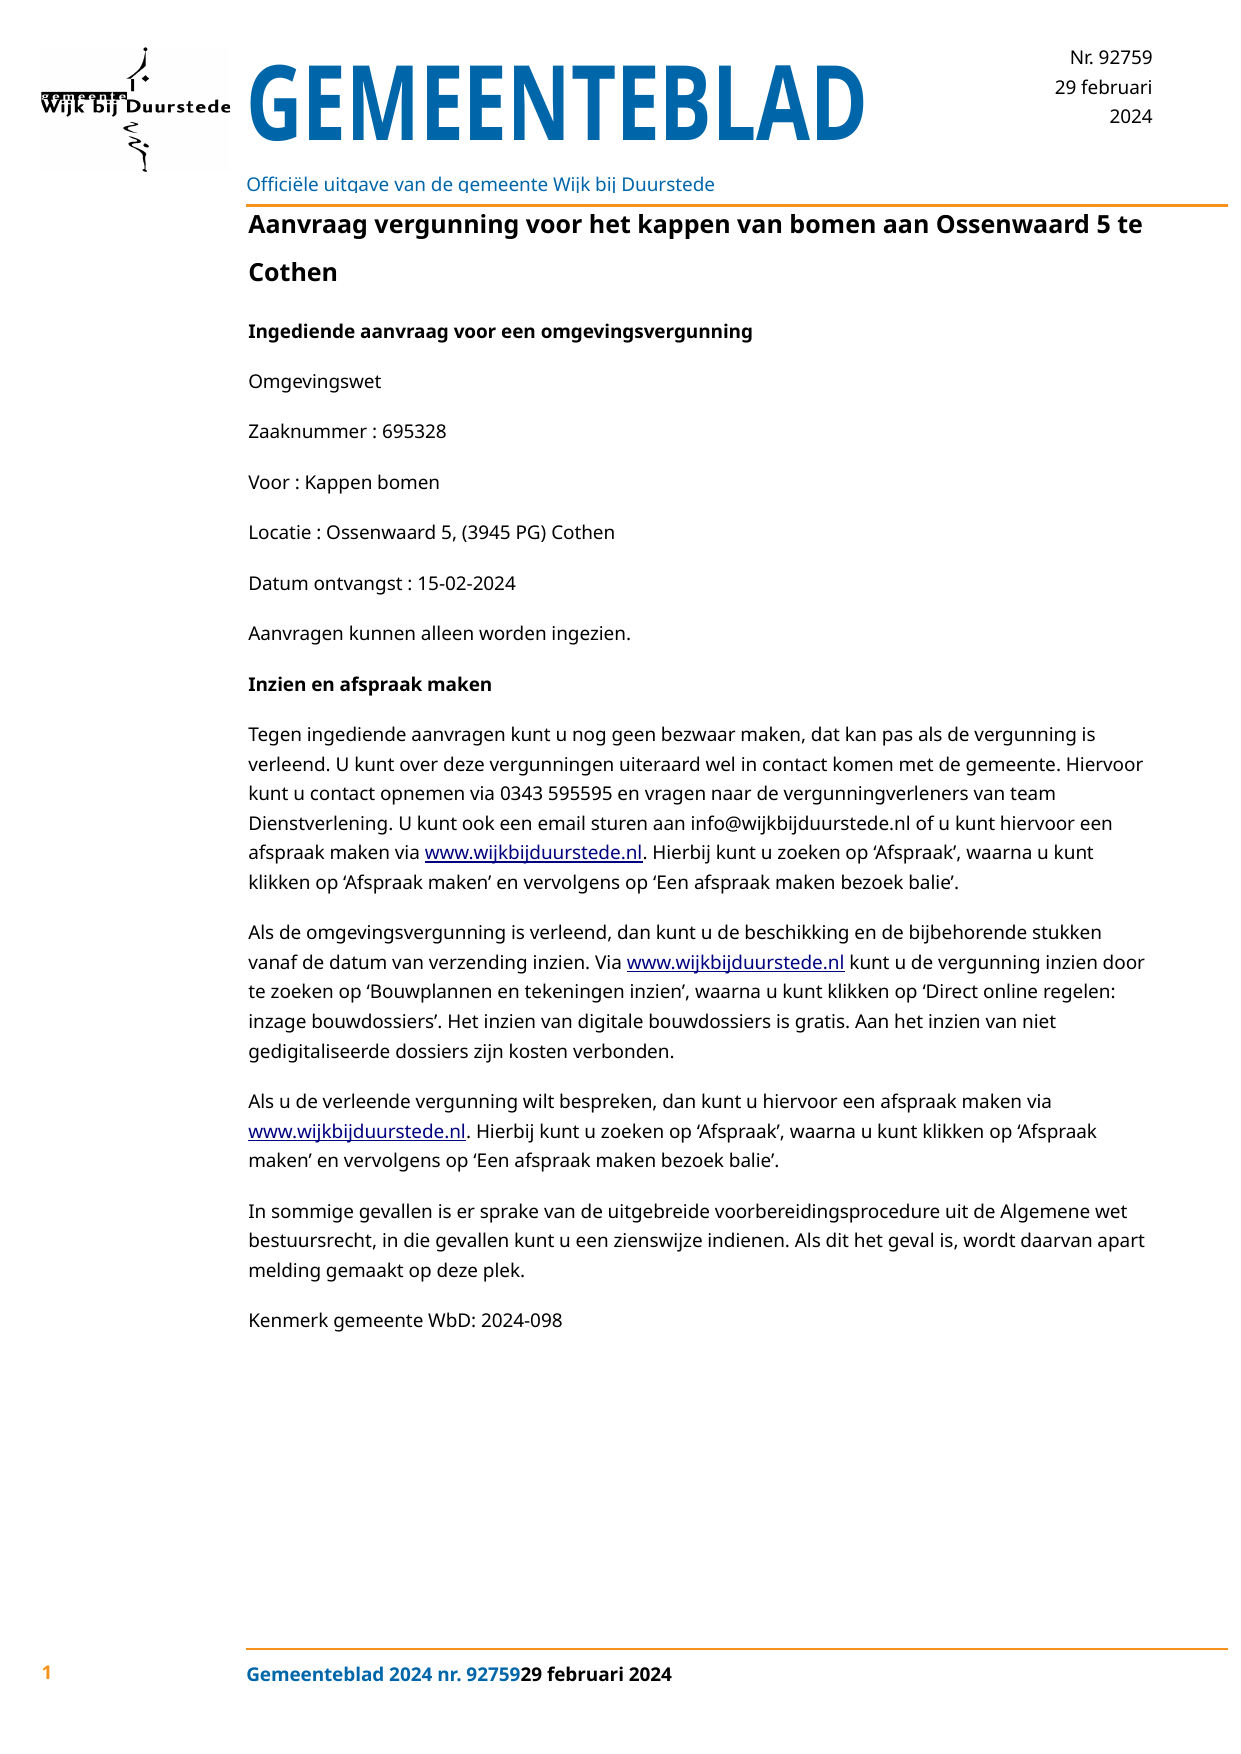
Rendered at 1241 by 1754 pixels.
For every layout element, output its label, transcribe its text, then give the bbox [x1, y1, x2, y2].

text Datum ontvangst : 15-02-2024 [248, 570, 1152, 596]
text Inzien en afspraak maken [248, 671, 1152, 697]
text Tegen ingediende aanvragen kunt u nog geen bezwaar maken, dat kan pas als de vergunning is verleend. U kunt over deze vergunningen uiteraard wel in contact komen met de gemeente. Hiervoor kunt u contact opnemen via 0343 595595 en vragen naar de vergunningverleners van team Dienstverlening. U kunt ook een email sturen aan info@wijkbijduurstede.nl of u kunt hiervoor een afspraak maken via www.wijkbijduurstede.nl. Hierbij kunt u zoeken op ‘Afspraak’, waarna u kunt klikken op ‘Afspraak maken’ en vervolgens op ‘Een afspraak maken bezoek balie’. [248, 721, 1152, 895]
text Locatie : Ossenwaard 5, (3945 PG) Cothen [248, 519, 1152, 545]
text Voor : Kappen bomen [248, 469, 1152, 495]
text Zaaknummer : 695328 [248, 419, 1152, 444]
text Als u de verleende vergunning wilt bespreken, dan kunt u hiervoor een afspraak maken via www.wijkbijduurstede.nl. Hierbij kunt u zoeken op ‘Afspraak’, waarna u kunt klikken op ‘Afspraak maken’ en vervolgens op ‘Een afspraak maken bezoek balie’. [248, 1088, 1152, 1173]
text Aanvragen kunnen alleen worden ingezien. [248, 620, 1152, 646]
text Omgevingswet [248, 368, 1152, 394]
picture [41, 47, 231, 172]
text In sommige gevallen is er sprake van de uitgebreide voorbereidingsprocedure uit de Algemene wet bestuursrecht, in die gevallen kunt u een zienswijze indienen. Als dit het geval is, wordt daarvan apart melding gemaakt op deze plek. [248, 1198, 1152, 1283]
text Aanvraag vergunning voor het kappen van bomen aan Ossenwaard 5 te Cothen [248, 207, 1152, 288]
text Kenmerk gemeente WbD: 2024-098 [248, 1307, 1152, 1333]
text Als de omgevingsvergunning is verleend, dan kunt u de beschikking en de bijbehorende stukken vanaf de datum van verzending inzien. Via www.wijkbijduurstede.nl kunt u de vergunning inzien door te zoeken op ‘Bouwplannen en tekeningen inzien’, waarna u kunt klikken op ‘Direct online regelen: inzage bouwdossiers’. Het inzien van digitale bouwdossiers is gratis. Aan het inzien van niet gedigitaliseerde dossiers zijn kosten verbonden. [248, 919, 1152, 1064]
text Ingediende aanvraag voor een omgevingsvergunning [248, 318, 1152, 344]
